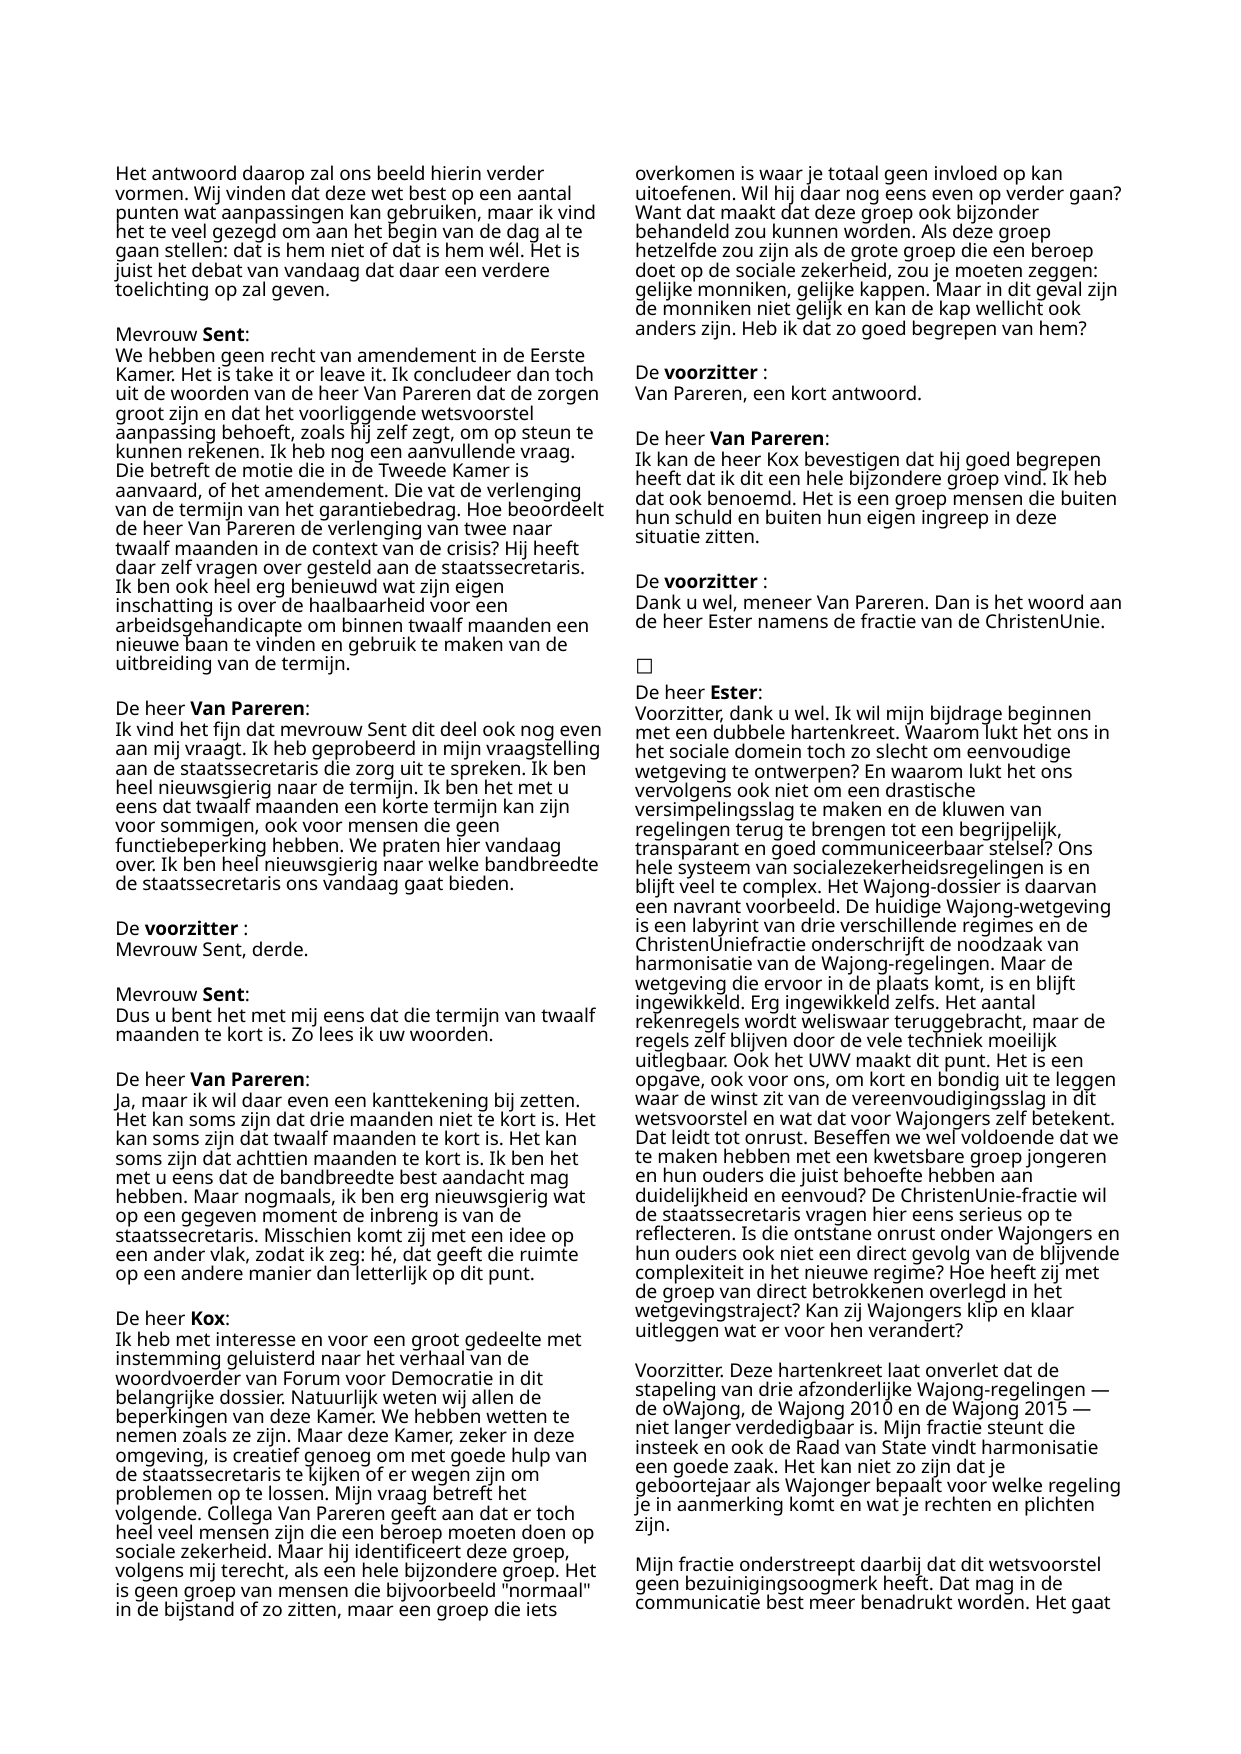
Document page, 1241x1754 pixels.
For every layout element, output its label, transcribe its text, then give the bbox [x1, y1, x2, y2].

text Ik vind het fijn dat mevrouw Sent dit deel ook nog even aan mij vraagt. Ik heb geprobeerd in mijn vraagstelling aan de staatssecretaris die zorg uit te spreken. Ik ben heel nieuwsgierig naar de termijn. Ik ben het met u eens dat twaalf maanden een korte termijn kan zijn voor sommigen, ook voor mensen die geen functiebeperking hebben. We praten hier vandaag over. Ik ben heel nieuwsgierig naar welke bandbreedte de staatssecretaris ons vandaag gaat bieden. [115, 721, 605, 894]
text Mevrouw Sent: [115, 981, 605, 1007]
text Mevrouw Sent, derde. [115, 941, 605, 960]
text Het antwoord daarop zal ons beeld hierin verder vormen. Wij vinden dat deze wet best op een aantal punten wat aanpassingen kan gebruiken, maar ik vind het te veel gezegd om aan het begin van de dag al te gaan stellen: dat is hem niet of dat is hem wél. Het is juist het debat van vandaag dat daar een verdere toelichting op zal geven. [115, 165, 605, 300]
text We hebben geen recht van amendement in de Eerste Kamer. Het is take it or leave it. Ik concludeer dan toch uit de woorden van de heer Van Pareren dat de zorgen groot zijn en dat het voorliggende wetsvoorstel aanpassing behoeft, zoals hij zelf zegt, om op steun te kunnen rekenen. Ik heb nog een aanvullende vraag. Die betreft de motie die in de Tweede Kamer is aanvaard, of het amendement. Die vat de verlenging van de termijn van het garantiebedrag. Hoe beoordeelt de heer Van Pareren de verlenging van twee naar twaalf maanden in de context van de crisis? Hij heeft daar zelf vragen over gesteld aan de staatssecretaris. Ik ben ook heel erg benieuwd wat zijn eigen inschatting is over de haalbaarheid voor een arbeidsgehandicapte om binnen twaalf maanden een nieuwe baan te vinden en gebruik te maken van de uitbreiding van de termijn. [115, 347, 605, 674]
text Mevrouw Sent: [115, 321, 605, 347]
text De heer Ester: [635, 679, 1125, 705]
text Ik heb met interesse en voor een groot gedeelte met instemming geluisterd naar het verhaal van de woordvoerder van Forum voor Democratie in dit belangrijke dossier. Natuurlijk weten wij allen de beperkingen van deze Kamer. We hebben wetten te nemen zoals ze zijn. Maar deze Kamer, zeker in deze omgeving, is creatief genoeg om met goede hulp van de staatssecretaris te kijken of er wegen zijn om problemen op te lossen. Mijn vraag betreft het volgende. Collega Van Pareren geeft aan dat er toch heel veel mensen zijn die een beroep moeten doen op sociale zekerheid. Maar hij identificeert deze groep, volgens mij terecht, als een hele bijzondere groep. Het is geen groep van mensen die bijvoorbeeld "normaal" in de bijstand of zo zitten, maar een groep die iets [115, 1331, 605, 1620]
text Ja, maar ik wil daar even een kanttekening bij zetten. Het kan soms zijn dat drie maanden niet te kort is. Het kan soms zijn dat twaalf maanden te kort is. Het kan soms zijn dat achttien maanden te kort is. Ik ben het met u eens dat de bandbreedte best aandacht mag hebben. Maar nogmaals, ik ben erg nieuwsgierig wat op een gegeven moment de inbreng is van de staatssecretaris. Misschien komt zij met een idee op een ander vlak, zodat ik zeg: hé, dat geeft die ruimte op een andere manier dan letterlijk op dit punt. [115, 1092, 605, 1284]
text Dank u wel, meneer Van Pareren. Dan is het woord aan de heer Ester namens de fractie van de ChristenUnie. [635, 594, 1125, 633]
text De voorzitter : [635, 359, 1125, 385]
text De heer Van Pareren: [115, 1066, 605, 1092]
text De heer Kox: [115, 1305, 605, 1331]
text Ik kan de heer Kox bevestigen dat hij goed begrepen heeft dat ik dit een hele bijzondere groep vind. Ik heb dat ook benoemd. Het is een groep mensen die buiten hun schuld en buiten hun eigen ingreep in deze situatie zitten. [635, 451, 1125, 547]
text overkomen is waar je totaal geen invloed op kan uitoefenen. Wil hij daar nog eens even op verder gaan? Want dat maakt dat deze groep ook bijzonder behandeld zou kunnen worden. Als deze groep hetzelfde zou zijn als de grote groep die een beroep doet op de sociale zekerheid, zou je moeten zeggen: gelijke monniken, gelijke kappen. Maar in dit geval zijn de monniken niet gelijk en kan de kap wellicht ook anders zijn. Heb ik dat zo goed begrepen van hem? [635, 165, 1125, 339]
text De voorzitter : [115, 915, 605, 941]
text De voorzitter : [635, 568, 1125, 594]
text Dus u bent het met mij eens dat die termijn van twaalf maanden te kort is. Zo lees ik uw woorden. [115, 1007, 605, 1045]
text Voorzitter. Deze hartenkreet laat onverlet dat de stapeling van drie afzonderlijke Wajong-regelingen — de oWajong, de Wajong 2010 en de Wajong 2015 — niet langer verdedigbaar is. Mijn fractie steunt die insteek en ook de Raad van State vindt harmonisatie een goede zaak. Het kan niet zo zijn dat je geboortejaar als Wajonger bepaalt voor welke regeling je in aanmerking komt en wat je rechten en plichten zijn. [635, 1362, 1125, 1535]
text De heer Van Pareren: [635, 425, 1125, 451]
text ⬜ [635, 653, 1125, 679]
text De heer Van Pareren: [115, 695, 605, 721]
text Van Pareren, een kort antwoord. [635, 385, 1125, 404]
text Voorzitter, dank u wel. Ik wil mijn bijdrage beginnen met een dubbele hartenkreet. Waarom lukt het ons in het sociale domein toch zo slecht om eenvoudige wetgeving te ontwerpen? En waarom lukt het ons vervolgens ook niet om een drastische versimpelingsslag te maken en de kluwen van regelingen terug te brengen tot een begrijpelijk, transparant en goed communiceerbaar stelsel? Ons hele systeem van socialezekerheidsregelingen is en blijft veel te complex. Het Wajong-dossier is daarvan een navrant voorbeeld. De huidige Wajong-wetgeving is een labyrint van drie verschillende regimes en de ChristenUniefractie onderschrijft de noodzaak van harmonisatie van de Wajong-regelingen. Maar de wetgeving die ervoor in de plaats komt, is en blijft ingewikkeld. Erg ingewikkeld zelfs. Het aantal rekenregels wordt weliswaar teruggebracht, maar de regels zelf blijven door de vele techniek moeilijk uitlegbaar. Ook het UWV maakt dit punt. Het is een opgave, ook voor ons, om kort en bondig uit te leggen waar de winst zit van de vereenvoudigingsslag in dit wetsvoorstel en wat dat voor Wajongers zelf betekent. Dat leidt tot onrust. Beseffen we wel voldoende dat we te maken hebben met een kwetsbare groep jongeren en hun ouders die juist behoefte hebben aan duidelijkheid en eenvoud? De ChristenUnie-fractie wil de staatssecretaris vragen hier eens serieus op te reflecteren. Is die ontstane onrust onder Wajongers en hun ouders ook niet een direct gevolg van de blijvende complexiteit in het nieuwe regime? Hoe heeft zij met de groep van direct betrokkenen overlegd in het wetgevingstraject? Kan zij Wajongers klip en klaar uitleggen wat er voor hen verandert? [635, 705, 1125, 1341]
text Mijn fractie onderstreept daarbij dat dit wetsvoorstel geen bezuinigingsoogmerk heeft. Dat mag in de communicatie best meer benadrukt worden. Het gaat [635, 1556, 1125, 1613]
